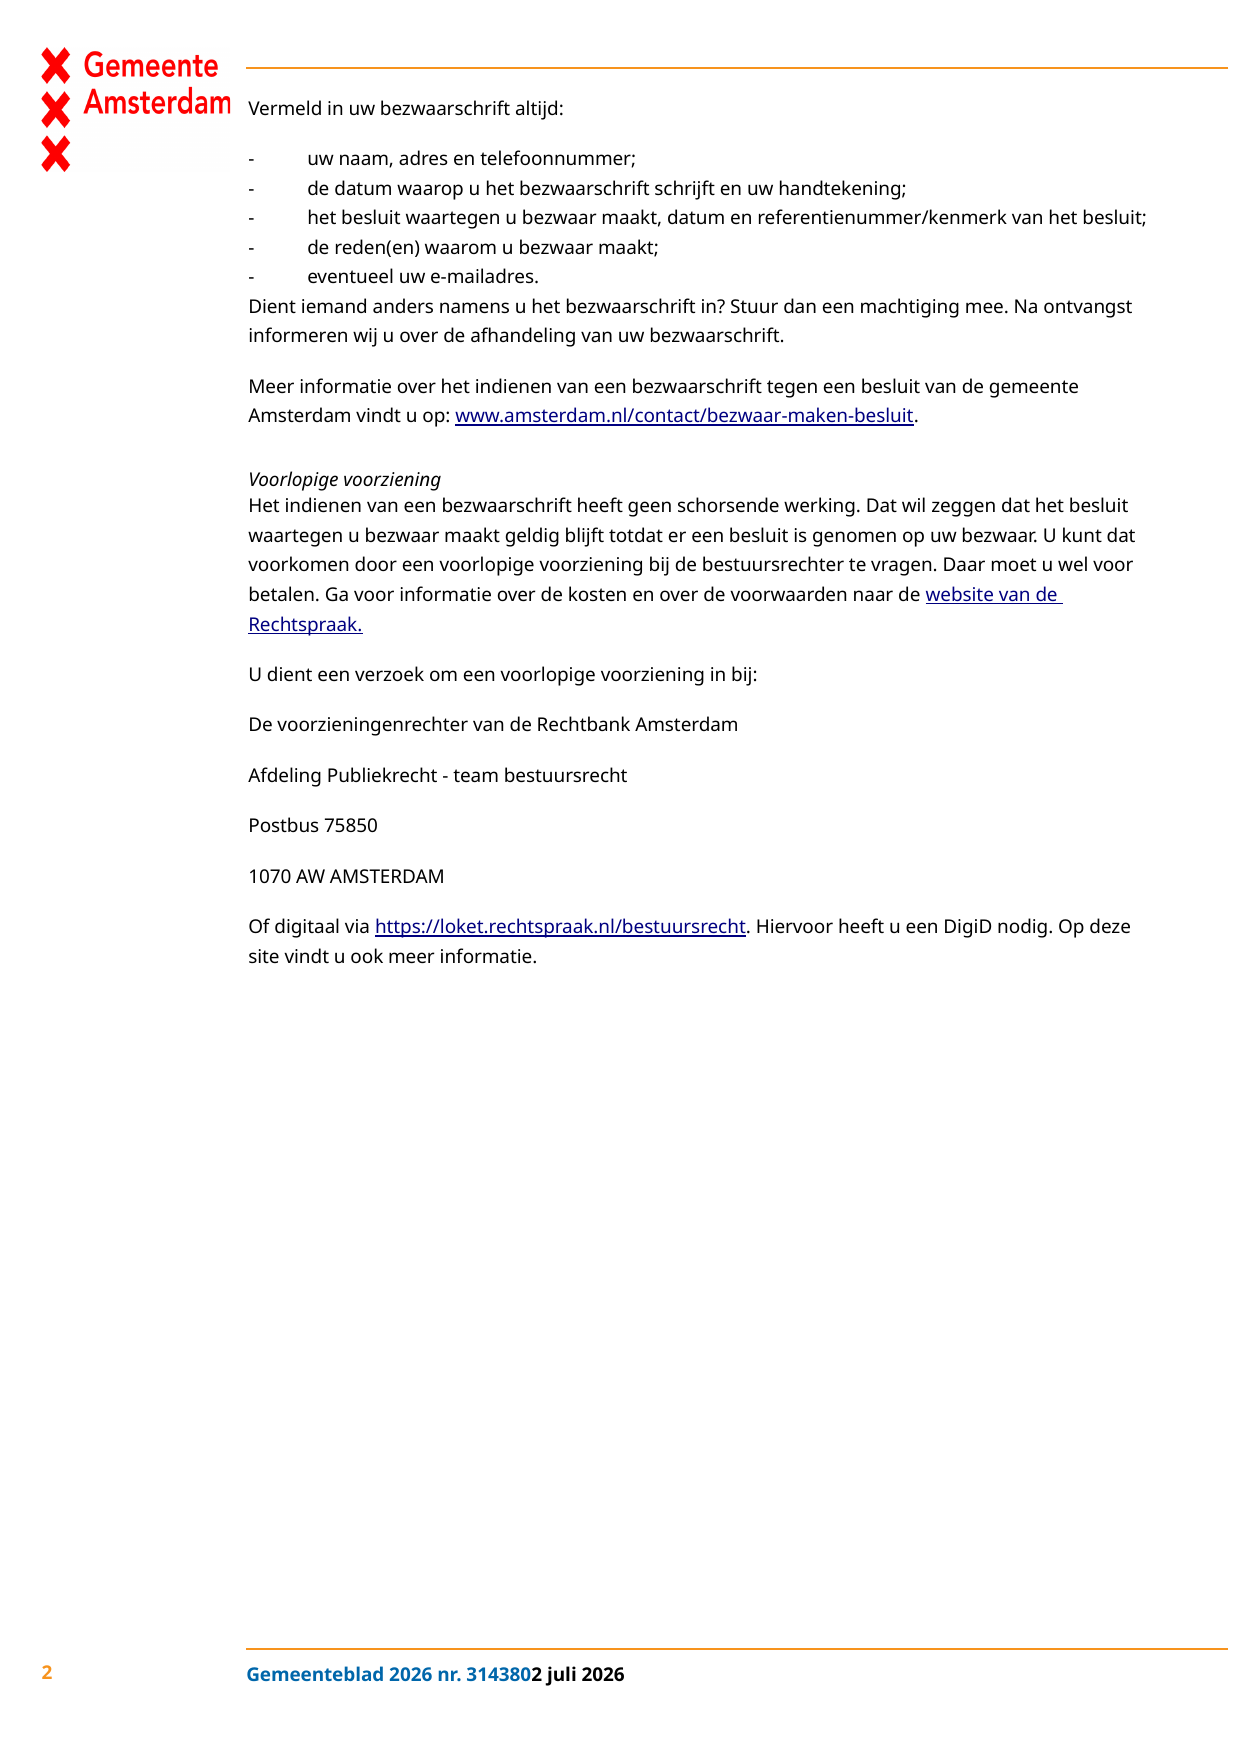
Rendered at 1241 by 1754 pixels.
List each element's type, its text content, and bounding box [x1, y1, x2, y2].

list de datum waarop u het bezwaarschrift schrijft en uw handtekening; [248, 175, 1152, 201]
text Meer informatie over het indienen van een bezwaarschrift tegen een besluit van de gemeente Amsterdam vindt u op: www.amsterdam.nl/contact/bezwaar-maken-besluit. [248, 373, 1152, 428]
list de reden(en) waarom u bezwaar maakt; [248, 234, 1152, 260]
text Het indienen van een bezwaarschrift heeft geen schorsende werking. Dat wil zeggen dat het besluit waartegen u bezwaar maakt geldig blijft totdat er een besluit is genomen op uw bezwaar. U kunt dat voorkomen door een voorlopige voorziening bij de bestuursrechter te vragen. Daar moet u wel voor betalen. Ga voor informatie over de kosten en over de voorwaarden naar de website van de Rechtspraak. [248, 492, 1152, 636]
text Voorlopige voorziening [248, 467, 1152, 492]
text Postbus 75850 [248, 812, 1152, 838]
text Of digitaal via https://loket.rechtspraak.nl/bestuursrecht. Hiervoor heeft u een DigiD nodig. Op deze site vindt u ook meer informatie. [248, 913, 1152, 968]
picture [41, 47, 231, 172]
text De voorzieningenrechter van de Rechtbank Amsterdam [248, 712, 1152, 737]
text 1070 AW AMSTERDAM [248, 863, 1152, 888]
text Afdeling Publiekrecht - team bestuursrecht [248, 762, 1152, 788]
list uw naam, adres en telefoonnummer; [248, 145, 1152, 171]
list het besluit waartegen u bezwaar maakt, datum en referentienummer/kenmerk van het besluit; [248, 204, 1152, 230]
text U dient een verzoek om een voorlopige voorziening in bij: [248, 661, 1152, 687]
list eventueel uw e-mailadres. [248, 263, 1152, 289]
text Vermeld in uw bezwaarschrift altijd: [248, 95, 1152, 121]
text Dient iemand anders namens u het bezwaarschrift in? Stuur dan een machtiging mee. Na ontvangst informeren wij u over de afhandeling van uw bezwaarschrift. [248, 293, 1152, 348]
